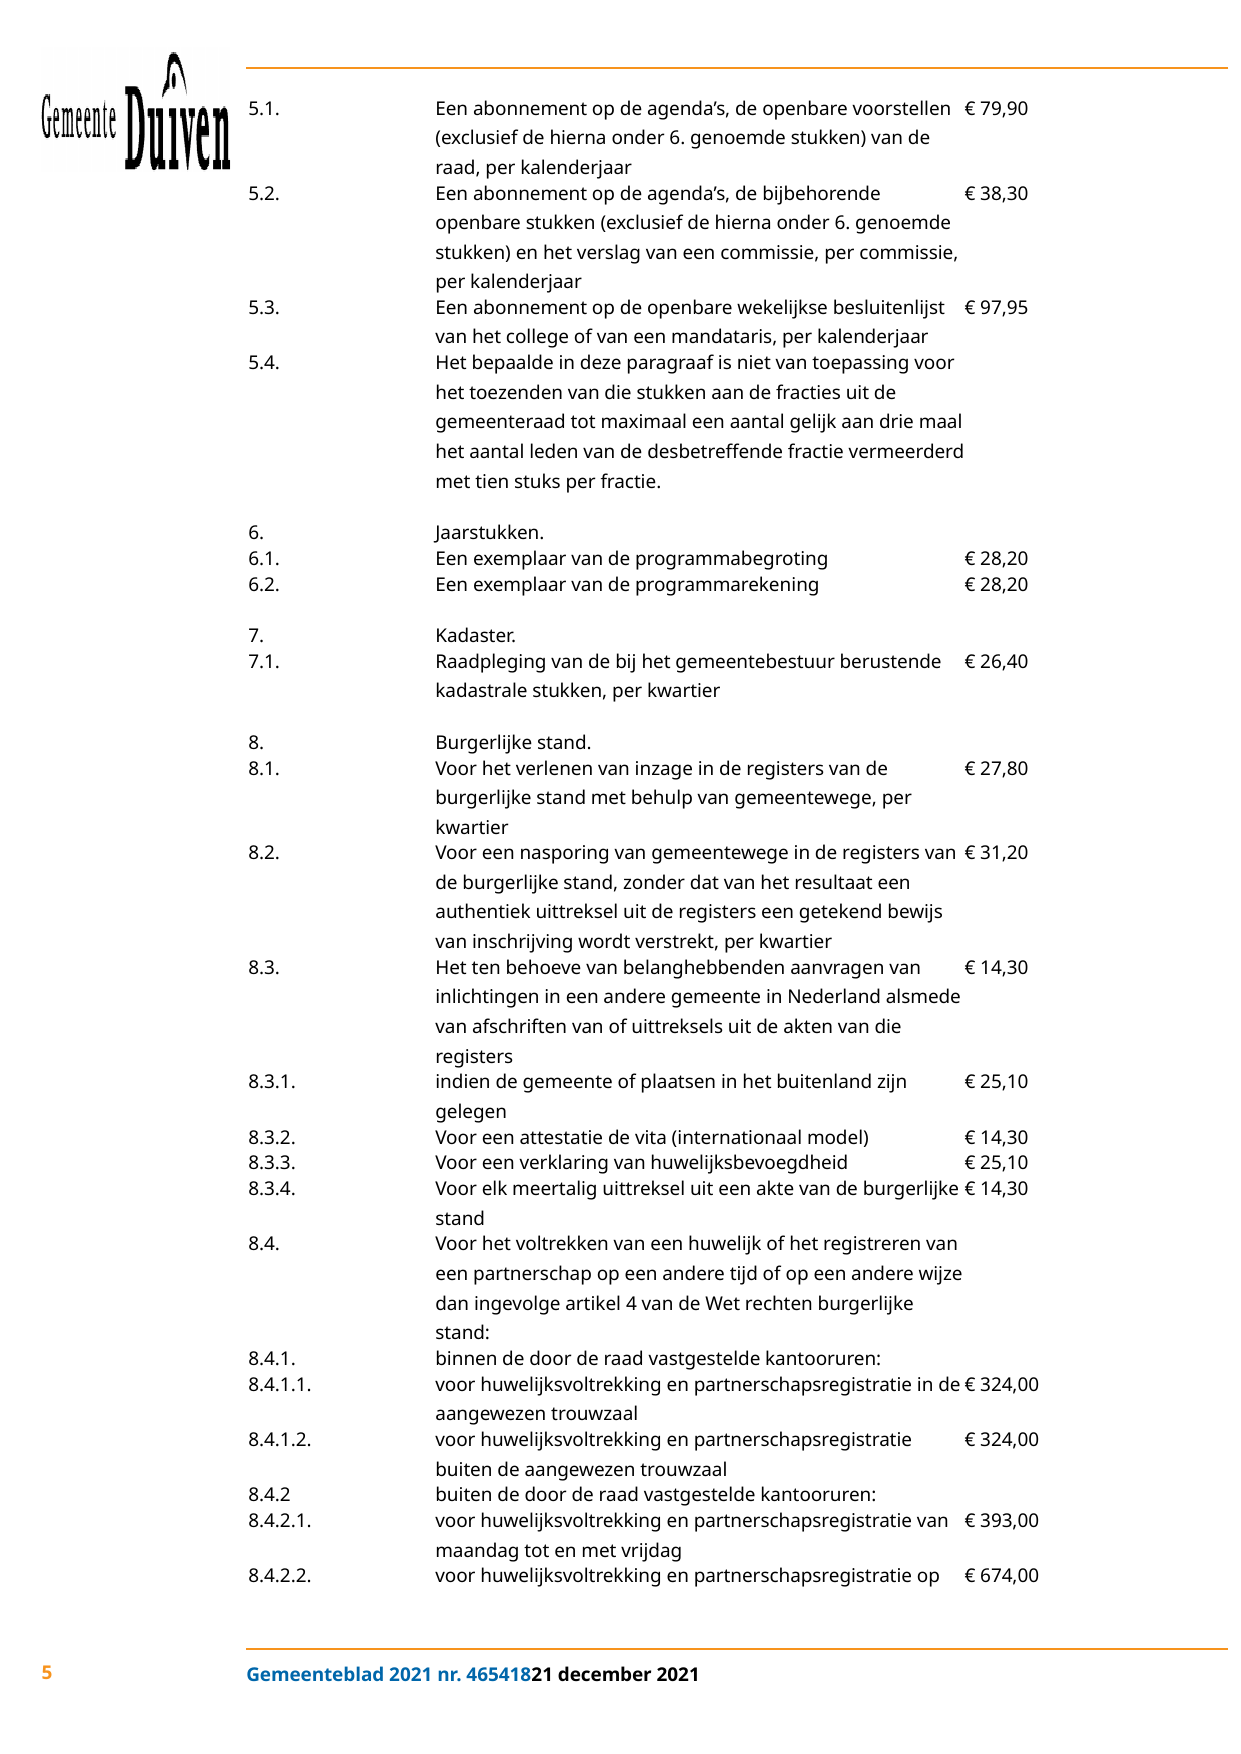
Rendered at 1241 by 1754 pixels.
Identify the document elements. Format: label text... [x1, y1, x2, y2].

table_cell 8.4.2.1. [248, 1507, 435, 1562]
table_cell € 324,00 [964, 1426, 1152, 1481]
table_cell 8.3. [248, 954, 435, 1068]
table_cell 8.3.1. [248, 1069, 435, 1124]
table_cell binnen de door de raad vastgestelde kantooruren: [435, 1345, 964, 1371]
table_cell Voor het voltrekken van een huwelijk of het registreren van een partnerschap op een andere tijd of op een andere wijze dan ingevolge artikel 4 van de Wet rechten burgerlijke stand: [435, 1231, 964, 1345]
table_cell € 25,10 [964, 1069, 1152, 1124]
table_cell [964, 729, 1152, 755]
table_cell Burgerlijke stand. [435, 729, 964, 755]
table_cell 5.1. [248, 95, 435, 180]
table_cell [964, 350, 1152, 493]
table_cell voor huwelijksvoltrekking en partnerschapsregistratie buiten de aangewezen trouwzaal [435, 1426, 964, 1481]
table_cell Een exemplaar van de programmarekening [435, 571, 964, 596]
table_cell [248, 703, 435, 729]
table_cell Het bepaalde in deze paragraaf is niet van toepassing voor het toezenden van die stukken aan de fracties uit de gemeenteraad tot maximaal een aantal gelijk aan drie maal het aantal leden van de desbetreffende fractie vermeerderd met tien stuks per fractie. [435, 350, 964, 493]
table_cell 6.1. [248, 545, 435, 571]
table_cell € 31,20 [964, 840, 1152, 954]
table_cell Voor een verklaring van huwelijksbevoegdheid [435, 1150, 964, 1175]
table_cell [964, 494, 1152, 519]
table_cell Voor een attestatie de vita (internationaal model) [435, 1124, 964, 1149]
table_cell [964, 1345, 1152, 1371]
table_cell [248, 596, 435, 622]
table_cell € 27,80 [964, 755, 1152, 839]
table_cell 8.2. [248, 840, 435, 954]
table_cell voor huwelijksvoltrekking en partnerschapsregistratie van maandag tot en met vrijdag [435, 1507, 964, 1562]
table_cell 5.3. [248, 294, 435, 349]
table_cell [964, 519, 1152, 545]
table_cell 8.4. [248, 1231, 435, 1345]
table_cell Kadaster. [435, 622, 964, 648]
table_cell [964, 703, 1152, 729]
table_cell 8.4.1. [248, 1345, 435, 1371]
table_cell Een abonnement op de agenda’s, de openbare voorstellen (exclusief de hierna onder 6. genoemde stukken) van de raad, per kalenderjaar [435, 95, 964, 180]
table_cell € 674,00 [964, 1563, 1152, 1588]
table_cell € 38,30 [964, 180, 1152, 294]
table_cell 8. [248, 729, 435, 755]
table_cell € 14,30 [964, 954, 1152, 1068]
table_cell [435, 596, 964, 622]
table_cell € 28,20 [964, 571, 1152, 596]
table_cell € 26,40 [964, 648, 1152, 703]
table_cell 6. [248, 519, 435, 545]
table_cell € 14,30 [964, 1124, 1152, 1149]
table_cell € 393,00 [964, 1507, 1152, 1562]
table_cell Voor elk meertalig uittreksel uit een akte van de burgerlijke stand [435, 1175, 964, 1231]
table_cell Een exemplaar van de programmabegroting [435, 545, 964, 571]
table_cell € 28,20 [964, 545, 1152, 571]
table_cell 8.4.1.1. [248, 1371, 435, 1426]
table_cell 8.4.2 [248, 1481, 435, 1507]
table_cell 8.3.4. [248, 1175, 435, 1231]
table_cell Een abonnement op de agenda’s, de bijbehorende openbare stukken (exclusief de hierna onder 6. genoemde stukken) en het verslag van een commissie, per commissie, per kalenderjaar [435, 180, 964, 294]
table_cell [964, 1231, 1152, 1345]
table_cell € 324,00 [964, 1371, 1152, 1426]
table_cell [964, 1481, 1152, 1507]
table_cell 8.3.3. [248, 1150, 435, 1175]
table_cell [964, 622, 1152, 648]
table_cell 5.2. [248, 180, 435, 294]
table_cell 8.4.2.2. [248, 1563, 435, 1588]
table_cell € 79,90 [964, 95, 1152, 180]
table_cell [435, 494, 964, 519]
table_cell indien de gemeente of plaatsen in het buitenland zijn gelegen [435, 1069, 964, 1124]
table_cell 8.4.1.2. [248, 1426, 435, 1481]
table_cell buiten de door de raad vastgestelde kantooruren: [435, 1481, 964, 1507]
table_cell [964, 596, 1152, 622]
table_cell 7.1. [248, 648, 435, 703]
table_cell voor huwelijksvoltrekking en partnerschapsregistratie op [435, 1563, 964, 1588]
table_cell 7. [248, 622, 435, 648]
table_cell [248, 494, 435, 519]
table_cell Voor het verlenen van inzage in de registers van de burgerlijke stand met behulp van gemeentewege, per kwartier [435, 755, 964, 839]
table_cell 5.4. [248, 350, 435, 493]
table_cell € 25,10 [964, 1150, 1152, 1175]
table_cell € 14,30 [964, 1175, 1152, 1231]
table_cell Het ten behoeve van belanghebbenden aanvragen van inlichtingen in een andere gemeente in Nederland alsmede van afschriften van of uittreksels uit de akten van die registers [435, 954, 964, 1068]
table_cell 8.3.2. [248, 1124, 435, 1149]
table_cell 6.2. [248, 571, 435, 596]
table_cell 8.1. [248, 755, 435, 839]
table_cell Raadpleging van de bij het gemeentebestuur berustende kadastrale stukken, per kwartier [435, 648, 964, 703]
table_cell [435, 703, 964, 729]
table_cell € 97,95 [964, 294, 1152, 349]
table_cell Voor een nasporing van gemeentewege in de registers van de burgerlijke stand, zonder dat van het resultaat een authentiek uittreksel uit de registers een getekend bewijs van inschrijving wordt verstrekt, per kwartier [435, 840, 964, 954]
table_cell Jaarstukken. [435, 519, 964, 545]
picture [41, 47, 231, 172]
table_cell Een abonnement op de openbare wekelijkse besluitenlijst van het college of van een mandataris, per kalenderjaar [435, 294, 964, 349]
table_cell voor huwelijksvoltrekking en partnerschapsregistratie in de aangewezen trouwzaal [435, 1371, 964, 1426]
